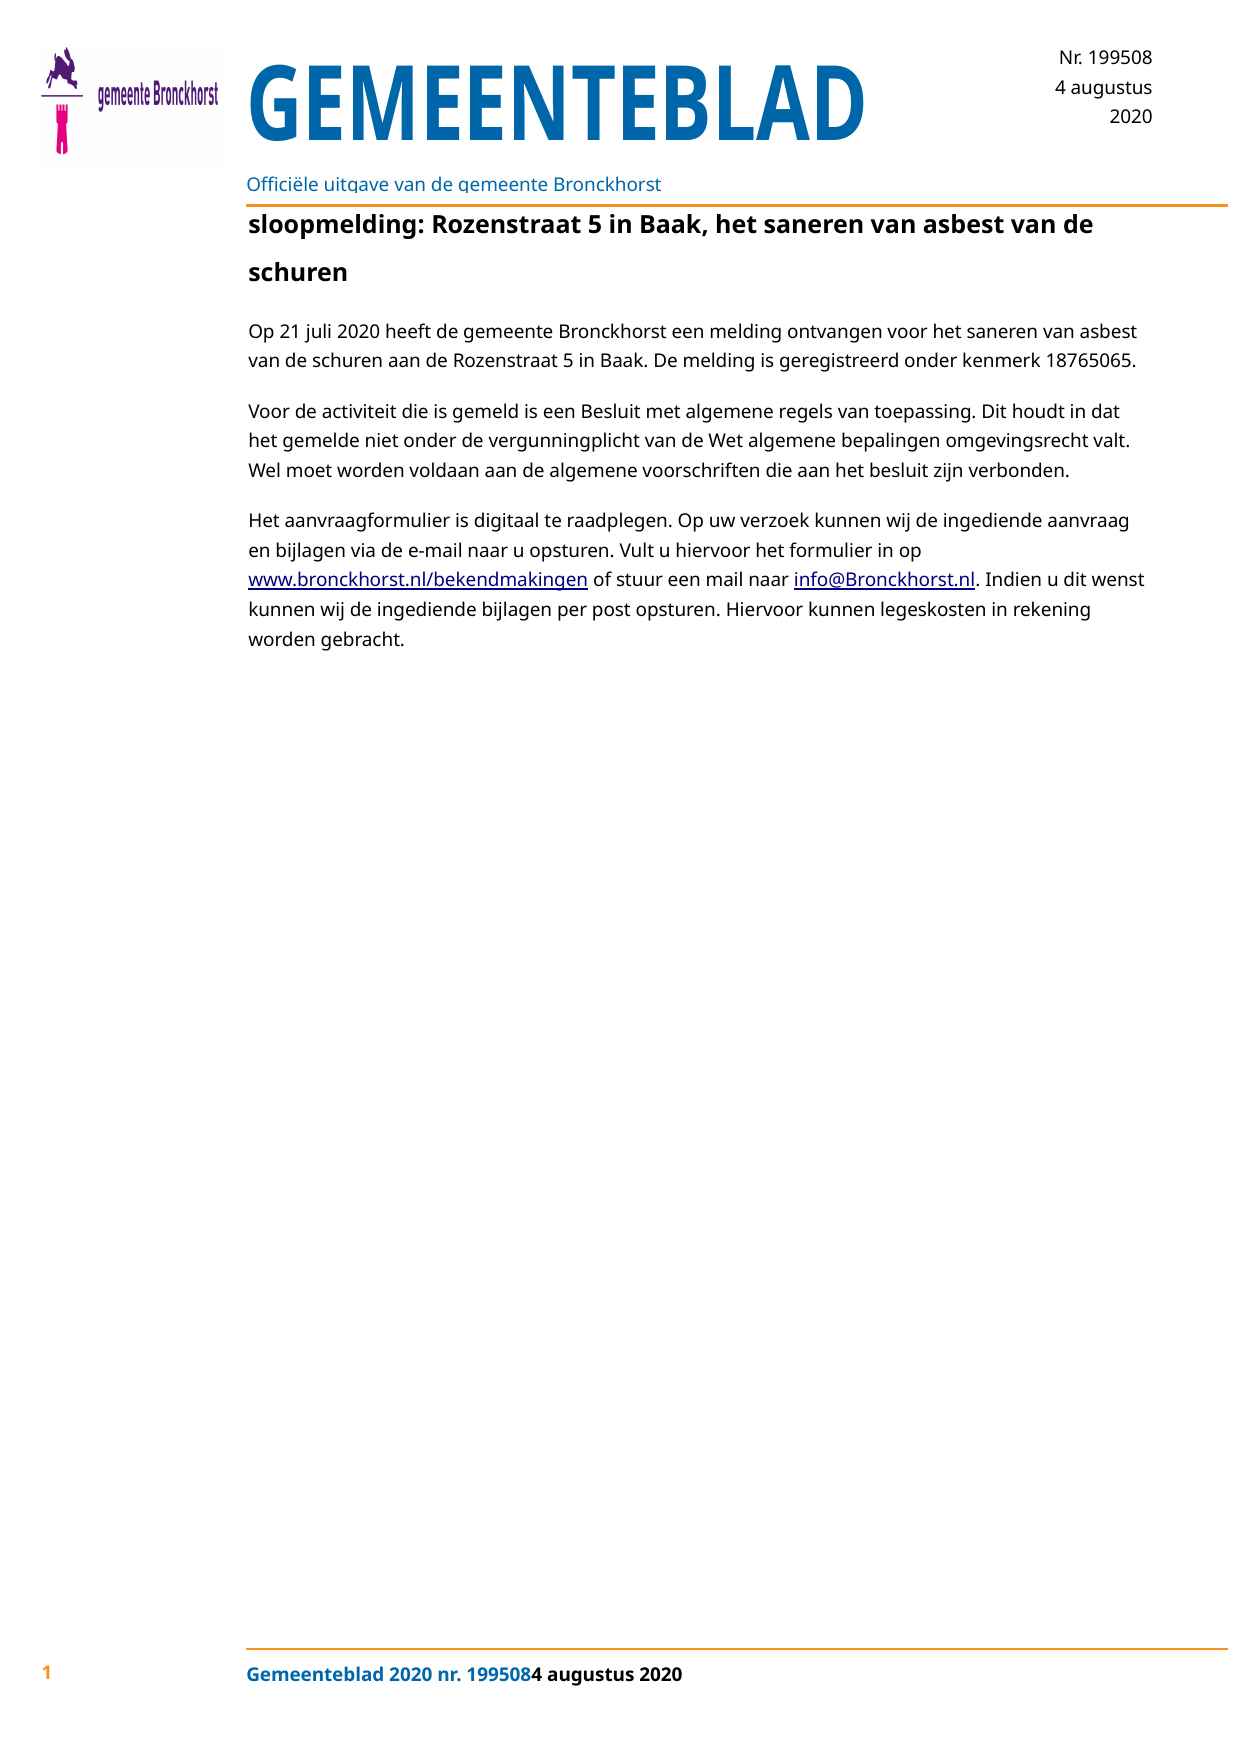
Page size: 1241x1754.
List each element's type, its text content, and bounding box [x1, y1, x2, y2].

text Op 21 juli 2020 heeft de gemeente Bronckhorst een melding ontvangen voor het saneren van asbest van de schuren aan de Rozenstraat 5 in Baak. De melding is geregistreerd onder kenmerk 18765065. [248, 318, 1152, 373]
text sloopmelding: Rozenstraat 5 in Baak, het saneren van asbest van de schuren [248, 207, 1152, 288]
text Het aanvraagformulier is digitaal te raadplegen. Op uw verzoek kunnen wij de ingediende aanvraag en bijlagen via de e-mail naar u opsturen. Vult u hiervoor het formulier in op www.bronckhorst.nl/bekendmakingen of stuur een mail naar info@Bronckhorst.nl. Indien u dit wenst kunnen wij de ingediende bijlagen per post opsturen. Hiervoor kunnen legeskosten in rekening worden gebracht. [248, 507, 1152, 652]
text Voor de activiteit die is gemeld is een Besluit met algemene regels van toepassing. Dit houdt in dat het gemelde niet onder de vergunningplicht van de Wet algemene bepalingen omgevingsrecht valt. Wel moet worden voldaan aan de algemene voorschriften die aan het besluit zijn verbonden. [248, 398, 1152, 483]
picture [41, 47, 231, 172]
